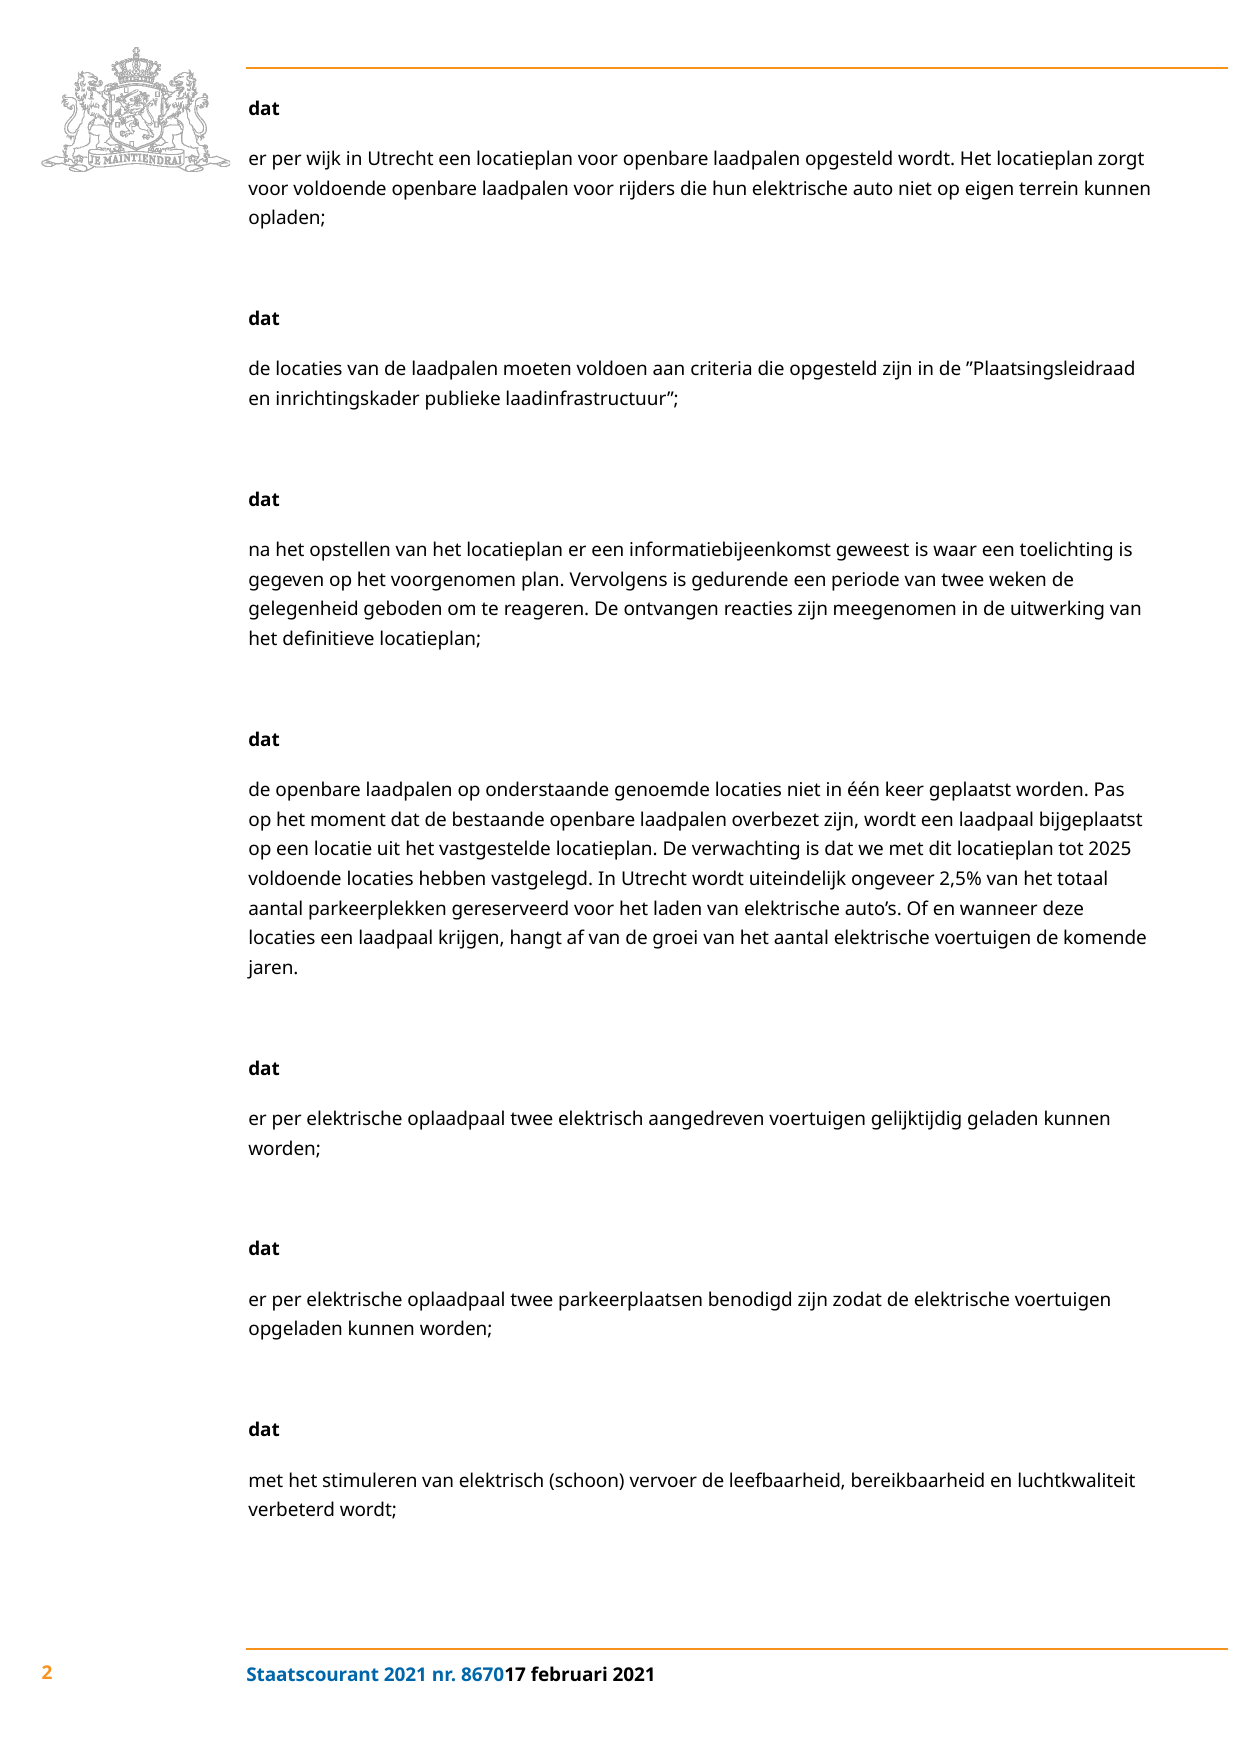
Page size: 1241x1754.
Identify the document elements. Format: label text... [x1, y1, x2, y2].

text dat [248, 95, 1152, 121]
text dat [248, 726, 1152, 752]
text dat [248, 1055, 1152, 1081]
text de locaties van de laadpalen moeten voldoen aan criteria die opgesteld zijn in de ”Plaatsingsleidraad en inrichtingskader publieke laadinfrastructuur”; [248, 356, 1152, 411]
picture [41, 47, 231, 172]
text dat [248, 305, 1152, 331]
text dat [248, 486, 1152, 512]
text er per elektrische oplaadpaal twee parkeerplaatsen benodigd zijn zodat de elektrische voertuigen opgeladen kunnen worden; [248, 1286, 1152, 1341]
text dat [248, 1236, 1152, 1261]
text de openbare laadpalen op onderstaande genoemde locaties niet in één keer geplaatst worden. Pas op het moment dat de bestaande openbare laadpalen overbezet zijn, wordt een laadpaal bijgeplaatst op een locatie uit het vastgestelde locatieplan. De verwachting is dat we met dit locatieplan tot 2025 voldoende locaties hebben vastgelegd. In Utrecht wordt uiteindelijk ongeveer 2,5% van het totaal aantal parkeerplekken gereserveerd voor het laden van elektrische auto’s. Of en wanneer deze locaties een laadpaal krijgen, hangt af van de groei van het aantal elektrische voertuigen de komende jaren. [248, 776, 1152, 980]
text met het stimuleren van elektrisch (schoon) vervoer de leefbaarheid, bereikbaarheid en luchtkwaliteit verbeterd wordt; [248, 1467, 1152, 1522]
text dat [248, 1416, 1152, 1442]
text na het opstellen van het locatieplan er een informatiebijeenkomst geweest is waar een toelichting is gegeven op het voorgenomen plan. Vervolgens is gedurende een periode van twee weken de gelegenheid geboden om te reageren. De ontvangen reacties zijn meegenomen in de uitwerking van het definitieve locatieplan; [248, 536, 1152, 651]
text er per wijk in Utrecht een locatieplan voor openbare laadpalen opgesteld wordt. Het locatieplan zorgt voor voldoende openbare laadpalen voor rijders die hun elektrische auto niet op eigen terrein kunnen opladen; [248, 145, 1152, 230]
text er per elektrische oplaadpaal twee elektrisch aangedreven voertuigen gelijktijdig geladen kunnen worden; [248, 1105, 1152, 1161]
